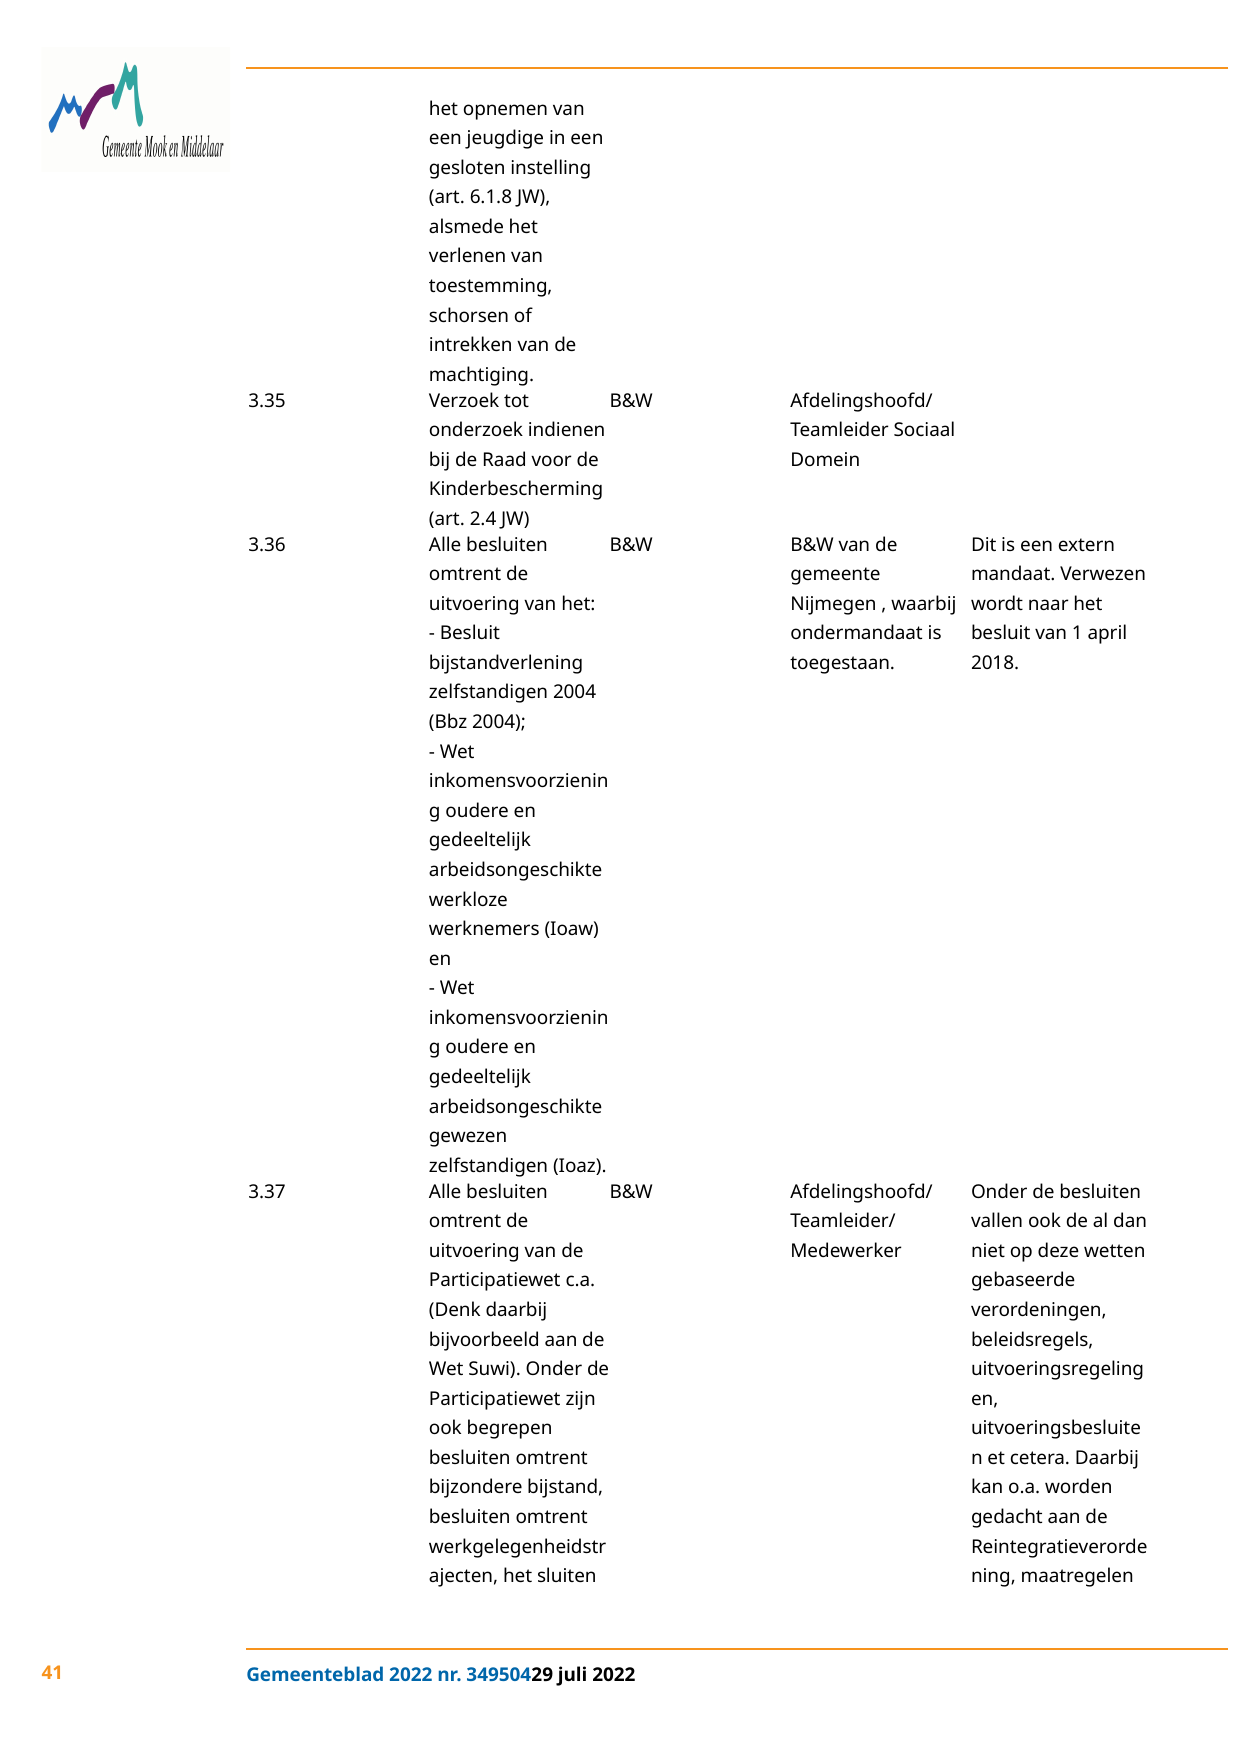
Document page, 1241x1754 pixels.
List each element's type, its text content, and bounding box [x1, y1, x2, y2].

table_cell B&W [609, 1178, 790, 1588]
table_cell Verzoek tot onderzoek indienen bij de Raad voor de Kinderbescherming (art. 2.4 JW) [429, 387, 609, 531]
table_cell Afdelingshoofd/Teamleider Sociaal Domein [790, 387, 971, 531]
table_cell [971, 387, 1152, 531]
table_cell 3.35 [248, 387, 429, 531]
table_cell Afdelingshoofd/Teamleider/ Medewerker [790, 1178, 971, 1588]
table_cell [609, 95, 790, 387]
table_cell B&W [609, 531, 790, 1178]
table_cell Onder de besluiten vallen ook de al dan niet op deze wetten gebaseerde verordeningen, beleidsregels, uitvoeringsregelingen, uitvoeringsbesluiten et cetera. Daarbij kan o.a. worden gedacht aan de Reintegratieverordening, maatregelen [971, 1178, 1152, 1588]
table_cell [971, 95, 1152, 387]
table_cell Alle besluiten omtrent de uitvoering van de Participatiewet c.a. (Denk daarbij bijvoorbeeld aan de Wet Suwi). Onder de Participatiewet zijn ook begrepen besluiten omtrent bijzondere bijstand, besluiten omtrent werkgelegenheidstrajecten, het sluiten [429, 1178, 609, 1588]
table_cell het opnemen van een jeugdige in een gesloten instelling (art. 6.1.8 JW), alsmede het verlenen van toestemming, schorsen of intrekken van de machtiging. [429, 95, 609, 387]
picture [41, 47, 231, 172]
table_cell 3.36 [248, 531, 429, 1178]
table_cell [790, 95, 971, 387]
table_cell Alle besluiten omtrent de uitvoering van het: - Besluit bijstandverlening zelfstandigen 2004 (Bbz 2004); - Wet inkomensvoorziening oudere en gedeeltelijk arbeidsongeschikte werkloze werknemers (Ioaw) en - Wet inkomensvoorziening oudere en gedeeltelijk arbeidsongeschikte gewezen zelfstandigen (Ioaz). [429, 531, 609, 1178]
table_cell 3.37 [248, 1178, 429, 1588]
table_cell B&W [609, 387, 790, 531]
table_cell B&W van de gemeente Nijmegen , waarbij ondermandaat is toegestaan. [790, 531, 971, 1178]
table_cell Dit is een extern mandaat. Verwezen wordt naar het besluit van 1 april 2018. [971, 531, 1152, 1178]
table_cell [248, 95, 429, 387]
